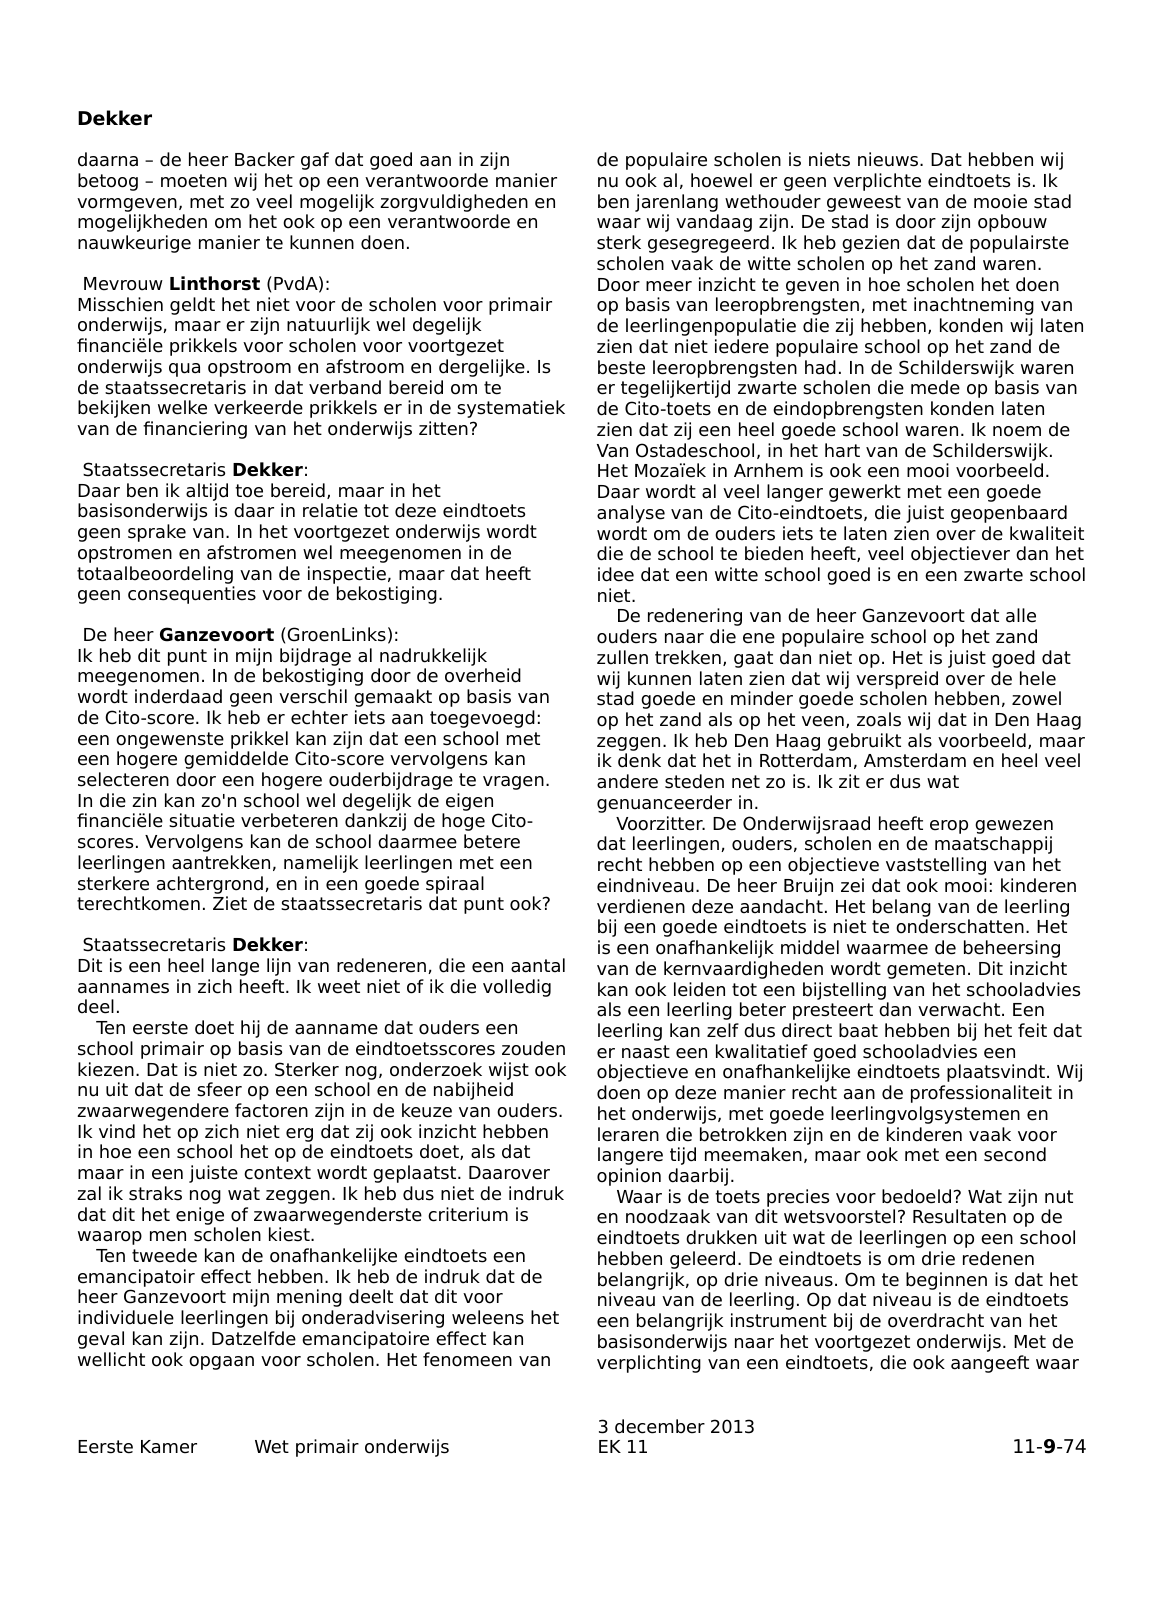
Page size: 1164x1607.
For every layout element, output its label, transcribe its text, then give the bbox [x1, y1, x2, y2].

text Daar ben ik altijd toe bereid, maar in het basisonderwijs is daar in relatie tot deze eindtoets geen sprake van. In het voortgezet onderwijs wordt opstromen en afstromen wel meegenomen in de totaalbeoordeling van de inspectie, maar dat heeft geen consequenties voor de bekostiging. [77, 480, 567, 605]
text Ik heb dit punt in mijn bijdrage al nadrukkelijk meegenomen. In de bekostiging door de overheid wordt inderdaad geen verschil gemaakt op basis van de Cito-score. Ik heb er echter iets aan toegevoegd: een ongewenste prikkel kan zijn dat een school met een hogere gemiddelde Cito-score vervolgens kan selecteren door een hogere ouderbijdrage te vragen. In die zin kan zo'n school wel degelijk de eigen financiële situatie verbeteren dankzij de hoge Cito-scores. Vervolgens kan de school daarmee betere leerlingen aantrekken, namelijk leerlingen met een sterkere achtergrond, en in een goede spiraal terechtkomen. Ziet de staatssecretaris dat punt ook? [77, 646, 567, 915]
text De heer Ganzevoort (GroenLinks): [77, 625, 567, 646]
text Ten tweede kan de onafhankelijke eindtoets een emancipatoir effect hebben. Ik heb de indruk dat de heer Ganzevoort mijn mening deelt dat dit voor individuele leerlingen bij onderadvisering weleens het geval kan zijn. Datzelfde emancipatoire effect kan wellicht ook opgaan voor scholen. Het fenomeen van [77, 1246, 567, 1370]
text Voorzitter. De Onderwijsraad heeft erop gewezen dat leerlingen, ouders, scholen en de maatschappij recht hebben op een objectieve vaststelling van het eindniveau. De heer Bruijn zei dat ook mooi: kinderen verdienen deze aandacht. Het belang van de leerling bij een goede eindtoets is niet te onderschatten. Het is een onafhankelijk middel waarmee de beheersing van de kernvaardigheden wordt gemeten. Dit inzicht kan ook leiden tot een bijstelling van het schooladvies als een leerling beter presteert dan verwacht. Een leerling kan zelf dus direct baat hebben bij het feit dat er naast een kwalitatief goed schooladvies een objectieve en onafhankelijke eindtoets plaatsvindt. Wij doen op deze manier recht aan de professionaliteit in het onderwijs, met goede leerlingvolgsystemen en leraren die betrokken zijn en de kinderen vaak voor langere tijd meemaken, maar ook met een second opinion daarbij. [596, 813, 1087, 1187]
text Mevrouw Linthorst (PvdA): [77, 274, 567, 294]
text daarna – de heer Backer gaf dat goed aan in zijn betoog – moeten wij het op een verantwoorde manier vormgeven, met zo veel mogelijk zorgvuldigheden en mogelijkheden om het ook op een verantwoorde en nauwkeurige manier te kunnen doen. [77, 150, 567, 254]
text Misschien geldt het niet voor de scholen voor primair onderwijs, maar er zijn natuurlijk wel degelijk financiële prikkels voor scholen voor voortgezet onderwijs qua opstroom en afstroom en dergelijke. Is de staatssecretaris in dat verband bereid om te bekijken welke verkeerde prikkels er in de systematiek van de financiering van het onderwijs zitten? [77, 294, 567, 440]
text de populaire scholen is niets nieuws. Dat hebben wij nu ook al, hoewel er geen verplichte eindtoets is. Ik ben jarenlang wethouder geweest van de mooie stad waar wij vandaag zijn. De stad is door zijn opbouw sterk gesegregeerd. Ik heb gezien dat de populairste scholen vaak de witte scholen op het zand waren. Door meer inzicht te geven in hoe scholen het doen op basis van leeropbrengsten, met inachtneming van de leerlingenpopulatie die zij hebben, konden wij laten zien dat niet iedere populaire school op het zand de beste leeropbrengsten had. In de Schilderswijk waren er tegelijkertijd zwarte scholen die mede op basis van de Cito-toets en de eindopbrengsten konden laten zien dat zij een heel goede school waren. Ik noem de Van Ostadeschool, in het hart van de Schilderswijk. Het Mozaïek in Arnhem is ook een mooi voorbeeld. Daar wordt al veel langer gewerkt met een goede analyse van de Cito-eindtoets, die juist geopenbaard wordt om de ouders iets te laten zien over de kwaliteit die de school te bieden heeft, veel objectiever dan het idee dat een witte school goed is en een zwarte school niet. [596, 150, 1087, 606]
text Staatssecretaris Dekker: [77, 935, 567, 956]
text Dit is een heel lange lijn van redeneren, die een aantal aannames in zich heeft. Ik weet niet of ik die volledig deel. [77, 956, 567, 1018]
text Waar is de toets precies voor bedoeld? Wat zijn nut en noodzaak van dit wetsvoorstel? Resultaten op de eindtoets drukken uit wat de leerlingen op een school hebben geleerd. De eindtoets is om drie redenen belangrijk, op drie niveaus. Om te beginnen is dat het niveau van de leerling. Op dat niveau is de eindtoets een belangrijk instrument bij de overdracht van het basisonderwijs naar het voortgezet onderwijs. Met de verplichting van een eindtoets, die ook aangeeft waar [596, 1187, 1087, 1373]
text De redenering van de heer Ganzevoort dat alle ouders naar die ene populaire school op het zand zullen trekken, gaat dan niet op. Het is juist goed dat wij kunnen laten zien dat wij verspreid over de hele stad goede en minder goede scholen hebben, zowel op het zand als op het veen, zoals wij dat in Den Haag zeggen. Ik heb Den Haag gebruikt als voorbeeld, maar ik denk dat het in Rotterdam, Amsterdam en heel veel andere steden net zo is. Ik zit er dus wat genuanceerder in. [596, 606, 1087, 813]
text Staatssecretaris Dekker: [77, 460, 567, 480]
text Ten eerste doet hij de aanname dat ouders een school primair op basis van de eindtoetsscores zouden kiezen. Dat is niet zo. Sterker nog, onderzoek wijst ook nu uit dat de sfeer op een school en de nabijheid zwaarwegendere factoren zijn in de keuze van ouders. Ik vind het op zich niet erg dat zij ook inzicht hebben in hoe een school het op de eindtoets doet, als dat maar in een juiste context wordt geplaatst. Daarover zal ik straks nog wat zeggen. Ik heb dus niet de indruk dat dit het enige of zwaarwegenderste criterium is waarop men scholen kiest. [77, 1018, 567, 1246]
